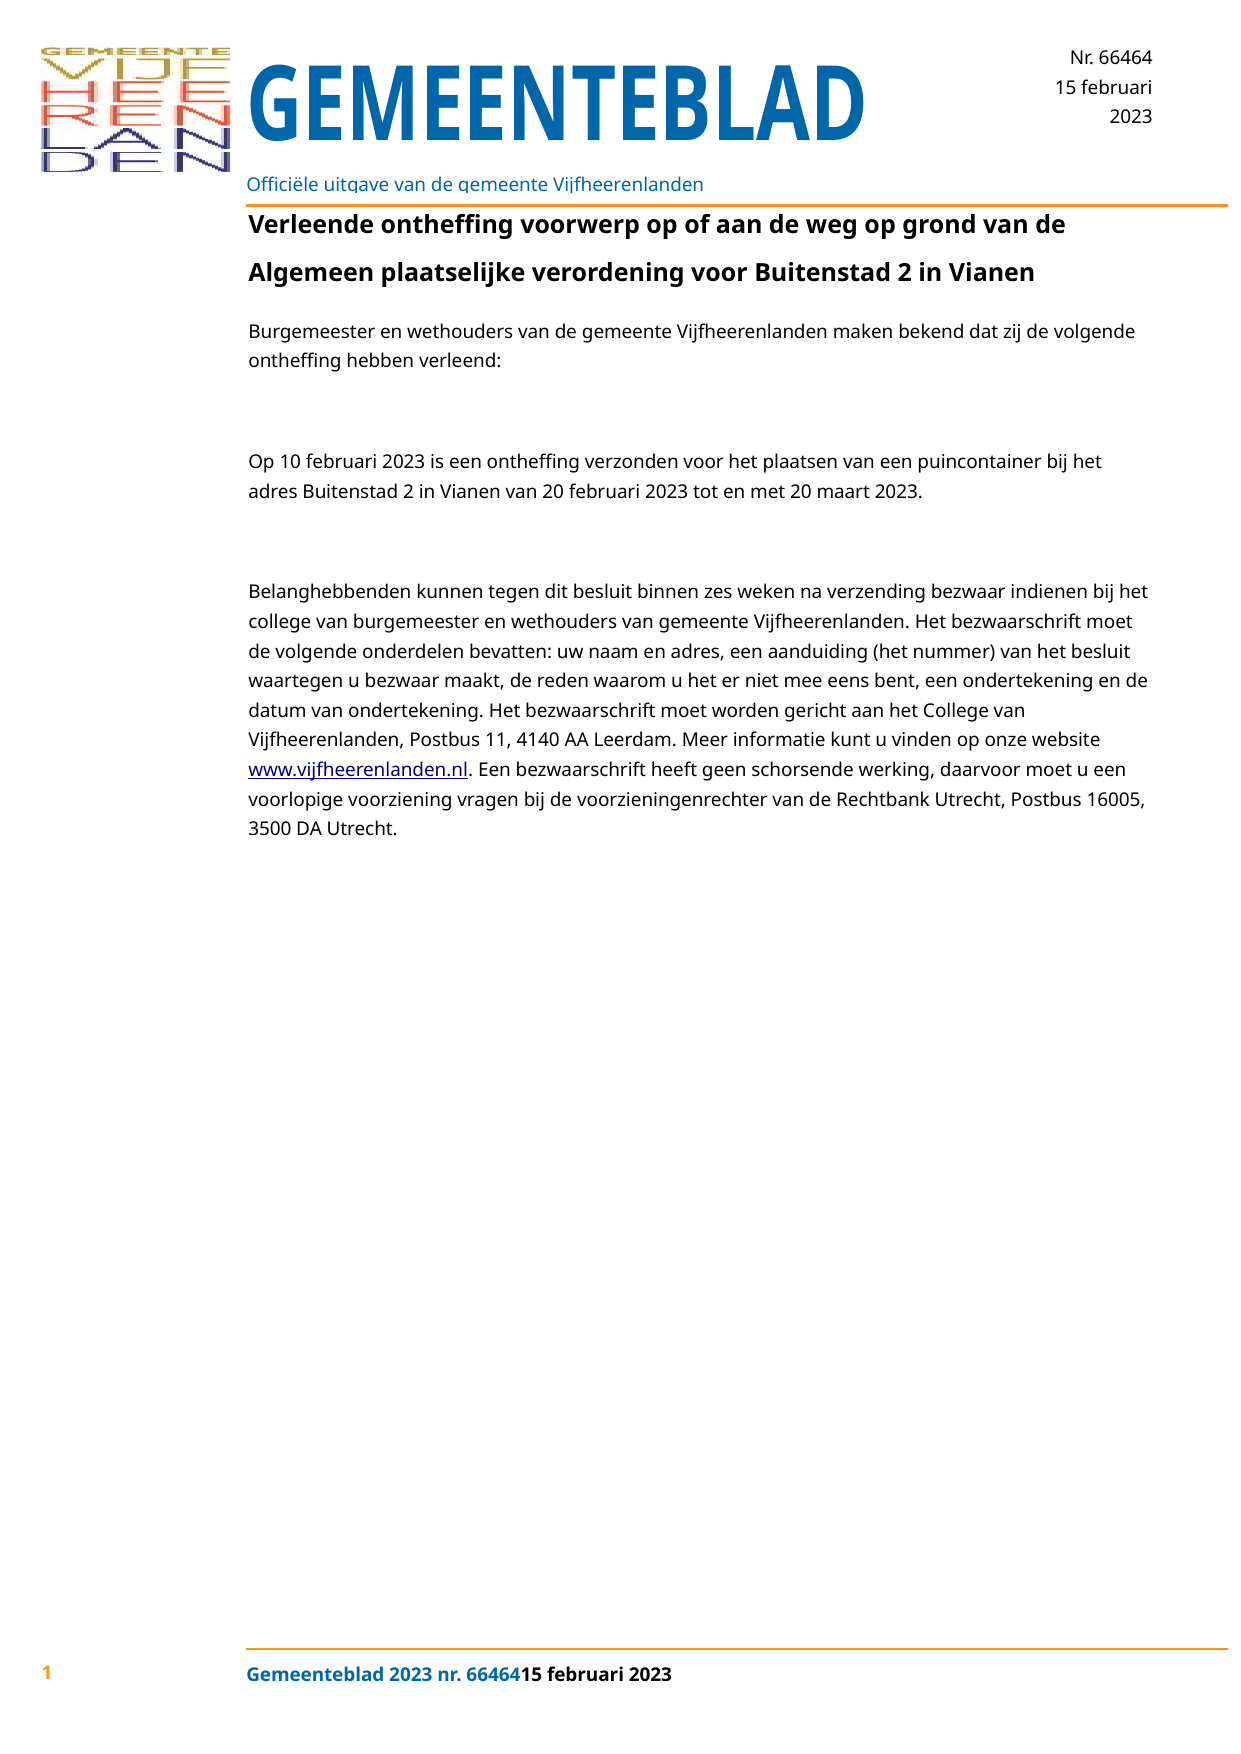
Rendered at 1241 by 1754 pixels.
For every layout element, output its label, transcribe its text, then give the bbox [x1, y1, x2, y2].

picture [41, 47, 231, 172]
text Op 10 februari 2023 is een ontheffing verzonden voor het plaatsen van een puincontainer bij het adres Buitenstad 2 in Vianen van 20 februari 2023 tot en met 20 maart 2023. [248, 448, 1152, 504]
text Burgemeester en wethouders van de gemeente Vijfheerenlanden maken bekend dat zij de volgende ontheffing hebben verleend: [248, 318, 1152, 373]
text Belanghebbenden kunnen tegen dit besluit binnen zes weken na verzending bezwaar indienen bij het college van burgemeester en wethouders van gemeente Vijfheerenlanden. Het bezwaarschrift moet de volgende onderdelen bevatten: uw naam en adres, een aanduiding (het nummer) van het besluit waartegen u bezwaar maakt, de reden waarom u het er niet mee eens bent, een ondertekening en de datum van ondertekening. Het bezwaarschrift moet worden gericht aan het College van Vijfheerenlanden, Postbus 11, 4140 AA Leerdam. Meer informatie kunt u vinden op onze website www.vijfheerenlanden.nl. Een bezwaarschrift heeft geen schorsende werking, daarvoor moet u een voorlopige voorziening vragen bij de voorzieningenrechter van de Rechtbank Utrecht, Postbus 16005, 3500 DA Utrecht. [248, 579, 1152, 841]
text Verleende ontheffing voorwerp op of aan de weg op grond van de Algemeen plaatselijke verordening voor Buitenstad 2 in Vianen [248, 207, 1152, 288]
